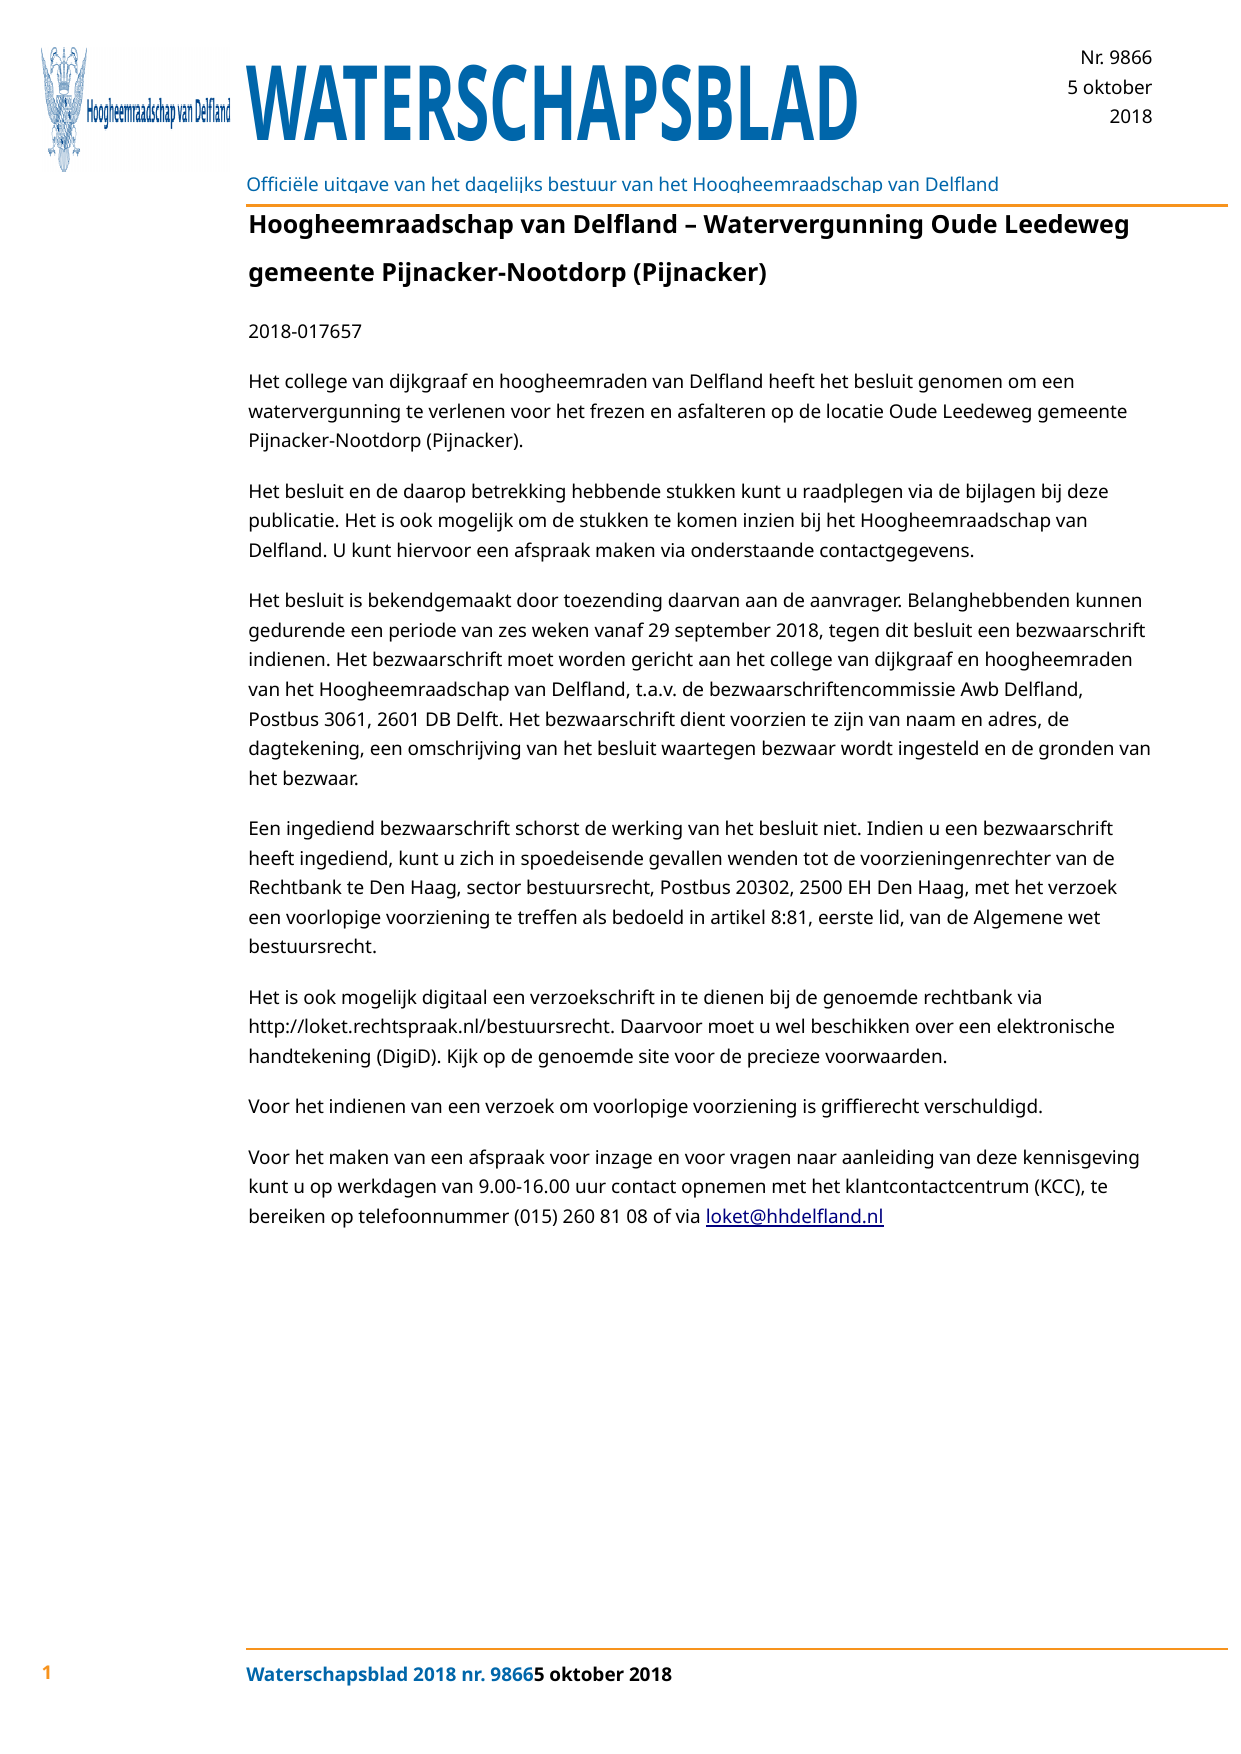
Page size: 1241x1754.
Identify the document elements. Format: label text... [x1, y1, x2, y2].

text 2018-017657 [248, 318, 1152, 344]
text Een ingediend bezwaarschrift schorst de werking van het besluit niet. Indien u een bezwaarschrift heeft ingediend, kunt u zich in spoedeisende gevallen wenden tot de voorzieningenrechter van de Rechtbank te Den Haag, sector bestuursrecht, Postbus 20302, 2500 EH Den Haag, met het verzoek een voorlopige voorziening te treffen als bedoeld in artikel 8:81, eerste lid, van de Algemene wet bestuursrecht. [248, 815, 1152, 959]
text Voor het indienen van een verzoek om voorlopige voorziening is griffierecht verschuldigd. [248, 1094, 1152, 1119]
text Het college van dijkgraaf en hoogheemraden van Delfland heeft het besluit genomen om een watervergunning te verlenen voor het frezen en asfalteren op de locatie Oude Leedeweg gemeente Pijnacker-Nootdorp (Pijnacker). [248, 368, 1152, 453]
picture [41, 47, 231, 172]
text Voor het maken van een afspraak voor inzage en voor vragen naar aanleiding van deze kennisgeving kunt u op werkdagen van 9.00-16.00 uur contact opnemen met het klantcontactcentrum (KCC), te bereiken op telefoonnummer (015) 260 81 08 of via loket@hhdelfland.nl [248, 1144, 1152, 1229]
text Hoogheemraadschap van Delfland – Watervergunning Oude Leedeweg gemeente Pijnacker-Nootdorp (Pijnacker) [248, 207, 1152, 288]
text Het is ook mogelijk digitaal een verzoekschrift in te dienen bij de genoemde rechtbank via http://loket.rechtspraak.nl/bestuursrecht. Daarvoor moet u wel beschikken over een elektronische handtekening (DigiD). Kijk op de genoemde site voor de precieze voorwaarden. [248, 984, 1152, 1069]
text Het besluit en de daarop betrekking hebbende stukken kunt u raadplegen via de bijlagen bij deze publicatie. Het is ook mogelijk om de stukken te komen inzien bij het Hoogheemraadschap van Delfland. U kunt hiervoor een afspraak maken via onderstaande contactgegevens. [248, 478, 1152, 563]
text Het besluit is bekendgemaakt door toezending daarvan aan de aanvrager. Belanghebbenden kunnen gedurende een periode van zes weken vanaf 29 september 2018, tegen dit besluit een bezwaarschrift indienen. Het bezwaarschrift moet worden gericht aan het college van dijkgraaf en hoogheemraden van het Hoogheemraadschap van Delfland, t.a.v. de bezwaarschriftencommissie Awb Delfland, Postbus 3061, 2601 DB Delft. Het bezwaarschrift dient voorzien te zijn van naam en adres, de dagtekening, een omschrijving van het besluit waartegen bezwaar wordt ingesteld en de gronden van het bezwaar. [248, 587, 1152, 791]
